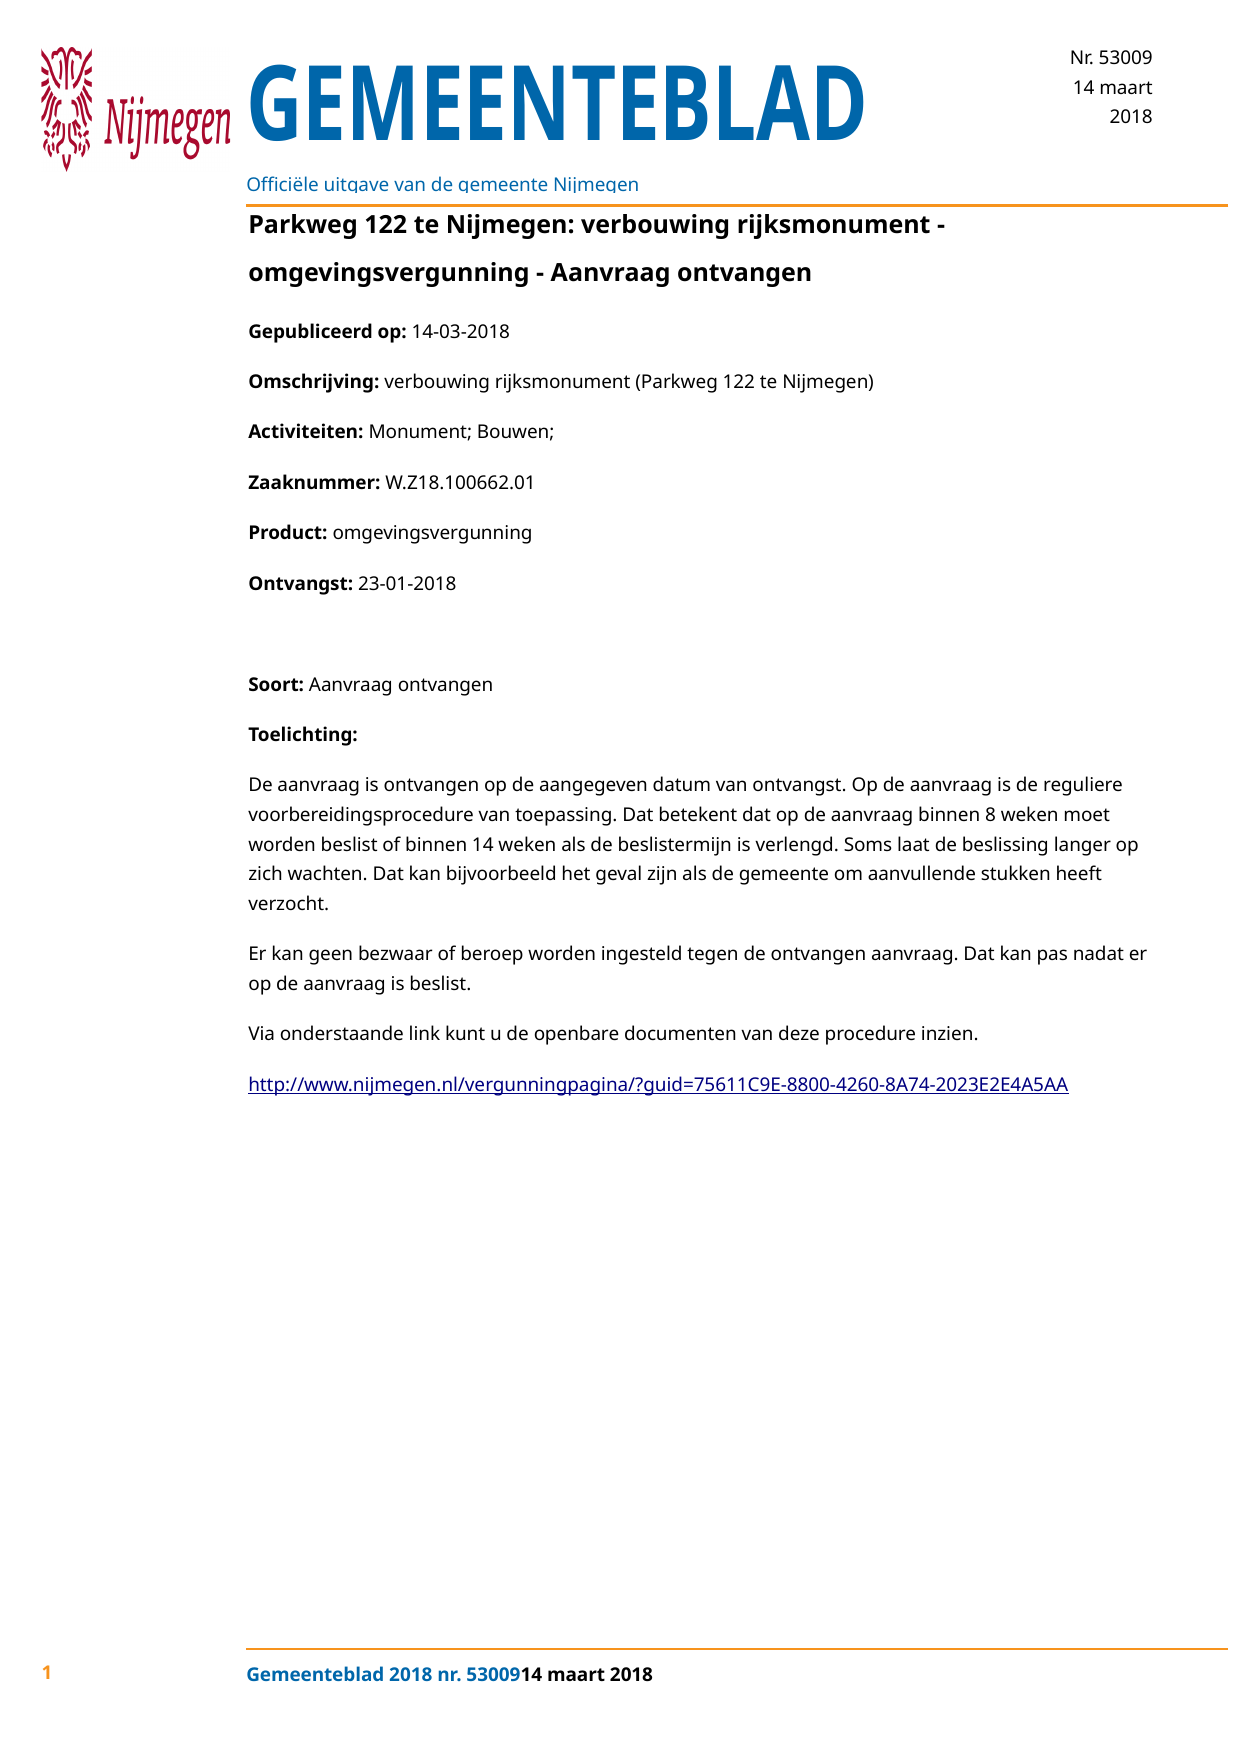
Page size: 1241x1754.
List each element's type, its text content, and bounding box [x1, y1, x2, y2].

text Via onderstaande link kunt u de openbare documenten van deze procedure inzien. [248, 1020, 1152, 1046]
picture [41, 47, 231, 172]
text Toelichting: [248, 721, 1152, 747]
text De aanvraag is ontvangen op de aangegeven datum van ontvangst. Op de aanvraag is de reguliere voorbereidingsprocedure van toepassing. Dat betekent dat op de aanvraag binnen 8 weken moet worden beslist of binnen 14 weken als de beslistermijn is verlengd. Soms laat de beslissing langer op zich wachten. Dat kan bijvoorbeeld het geval zijn als de gemeente om aanvullende stukken heeft verzocht. [248, 772, 1152, 916]
text http://www.nijmegen.nl/vergunningpagina/?guid=75611C9E-8800-4260-8A74-2023E2E4A5AA [248, 1071, 1152, 1097]
text Parkweg 122 te Nijmegen: verbouwing rijksmonument - omgevingsvergunning - Aanvraag ontvangen [248, 207, 1152, 288]
text Omschrijving: verbouwing rijksmonument (Parkweg 122 te Nijmegen) [248, 368, 1152, 394]
text Ontvangst: 23-01-2018 [248, 570, 1152, 596]
text Product: omgevingsvergunning [248, 519, 1152, 545]
text Er kan geen bezwaar of beroep worden ingesteld tegen de ontvangen aanvraag. Dat kan pas nadat er op de aanvraag is beslist. [248, 940, 1152, 996]
text Gepubliceerd op: 14-03-2018 [248, 318, 1152, 344]
text Activiteiten: Monument; Bouwen; [248, 419, 1152, 444]
text Zaaknummer: W.Z18.100662.01 [248, 469, 1152, 495]
text Soort: Aanvraag ontvangen [248, 671, 1152, 697]
